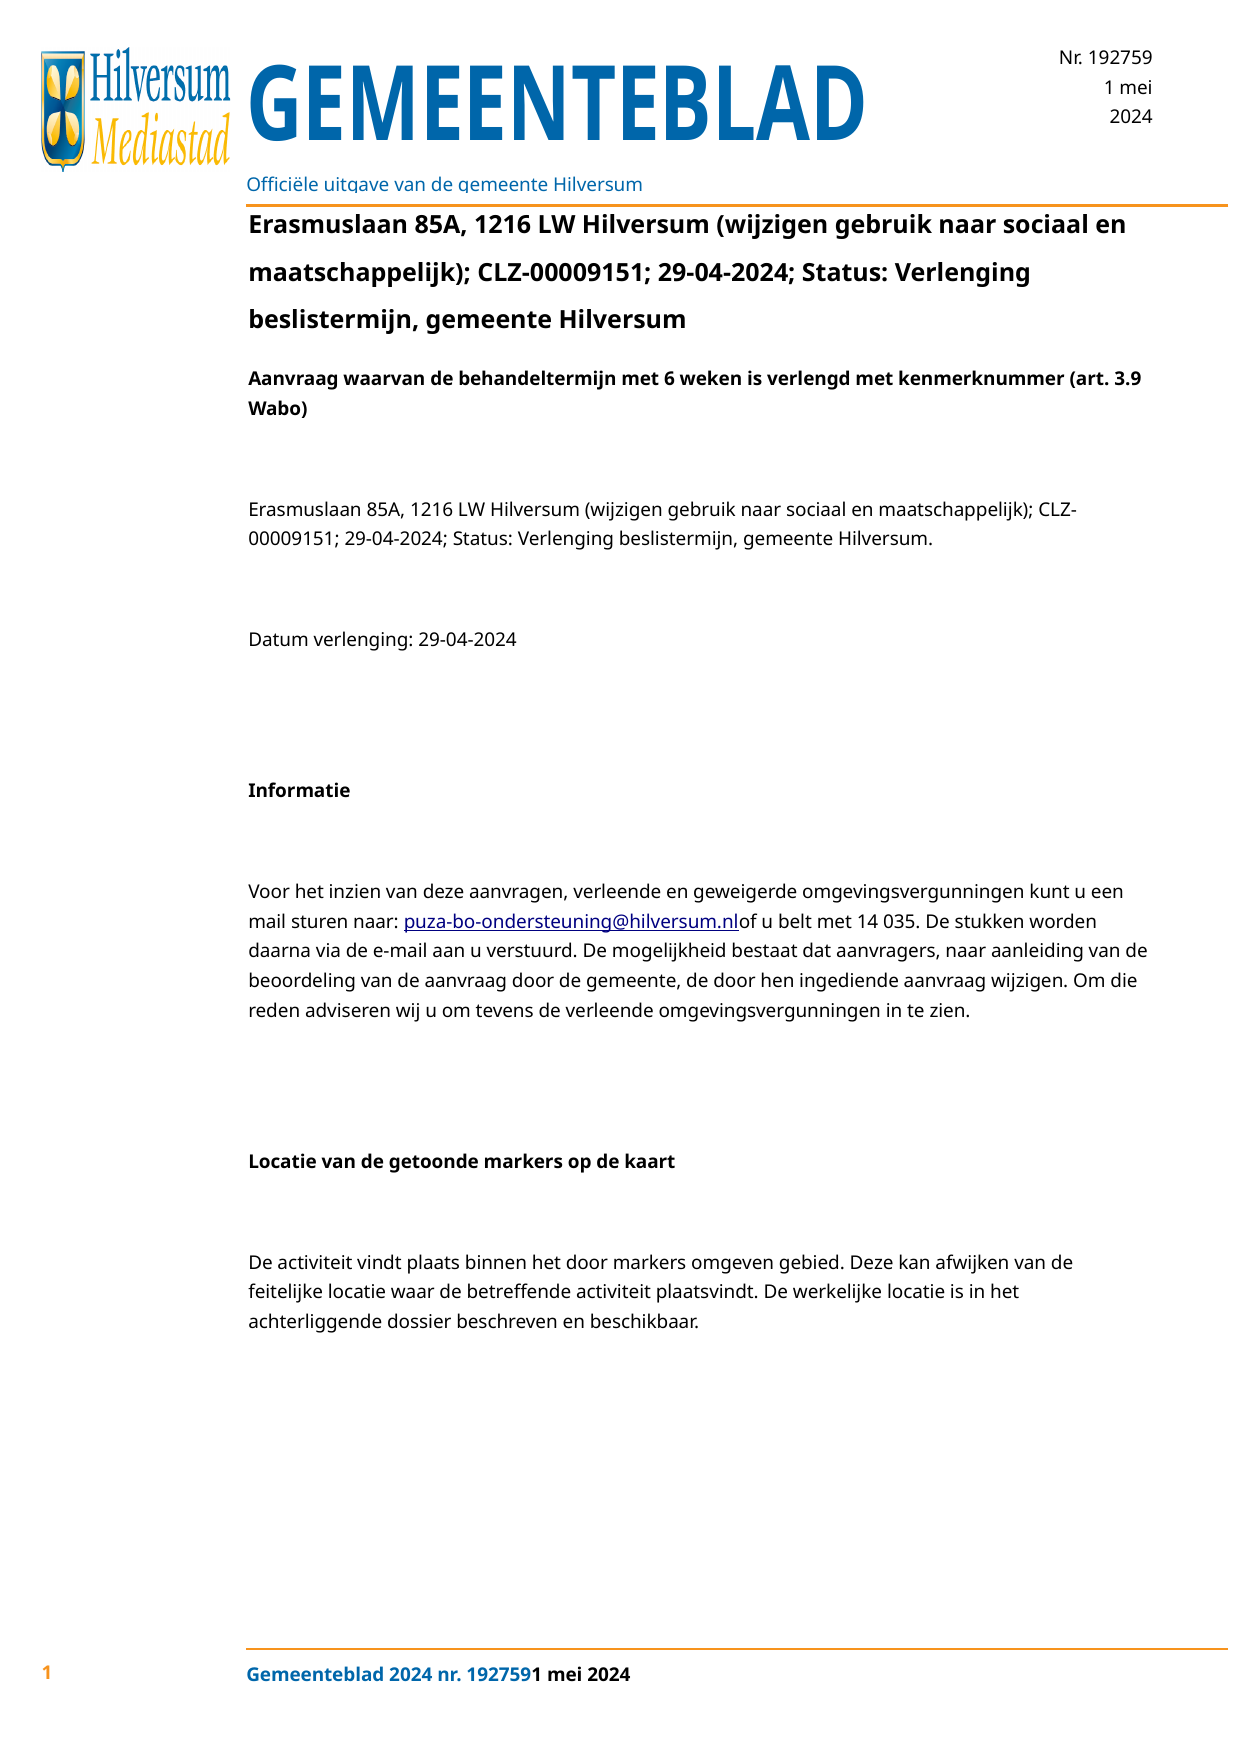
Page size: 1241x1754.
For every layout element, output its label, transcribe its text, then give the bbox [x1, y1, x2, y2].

text Locatie van de getoonde markers op de kaart [248, 1148, 1152, 1174]
text Erasmuslaan 85A, 1216 LW Hilversum (wijzigen gebruik naar sociaal en maatschappelijk); CLZ-00009151; 29-04-2024; Status: Verlenging beslistermijn, gemeente Hilversum. [248, 496, 1152, 551]
picture [41, 47, 231, 172]
text Informatie [248, 778, 1152, 803]
text Erasmuslaan 85A, 1216 LW Hilversum (wijzigen gebruik naar sociaal en maatschappelijk); CLZ-00009151; 29-04-2024; Status: Verlenging beslistermijn, gemeente Hilversum [248, 207, 1152, 336]
text Voor het inzien van deze aanvragen, verleende en geweigerde omgevingsvergunningen kunt u een mail sturen naar: puza-bo-ondersteuning@hilversum.nlof u belt met 14 035. De stukken worden daarna via de e-mail aan u verstuurd. De mogelijkheid bestaat dat aanvragers, naar aanleiding van de beoordeling van de aanvraag door de gemeente, de door hen ingediende aanvraag wijzigen. Om die reden adviseren wij u om tevens de verleende omgevingsvergunningen in te zien. [248, 878, 1152, 1022]
text Aanvraag waarvan de behandeltermijn met 6 weken is verlengd met kenmerknummer (art. 3.9 Wabo) [248, 366, 1152, 421]
text Datum verlenging: 29-04-2024 [248, 626, 1152, 652]
text De activiteit vindt plaats binnen het door markers omgeven gebied. Deze kan afwijken van de feitelijke locatie waar de betreffende activiteit plaatsvindt. De werkelijke locatie is in het achterliggende dossier beschreven en beschikbaar. [248, 1249, 1152, 1334]
